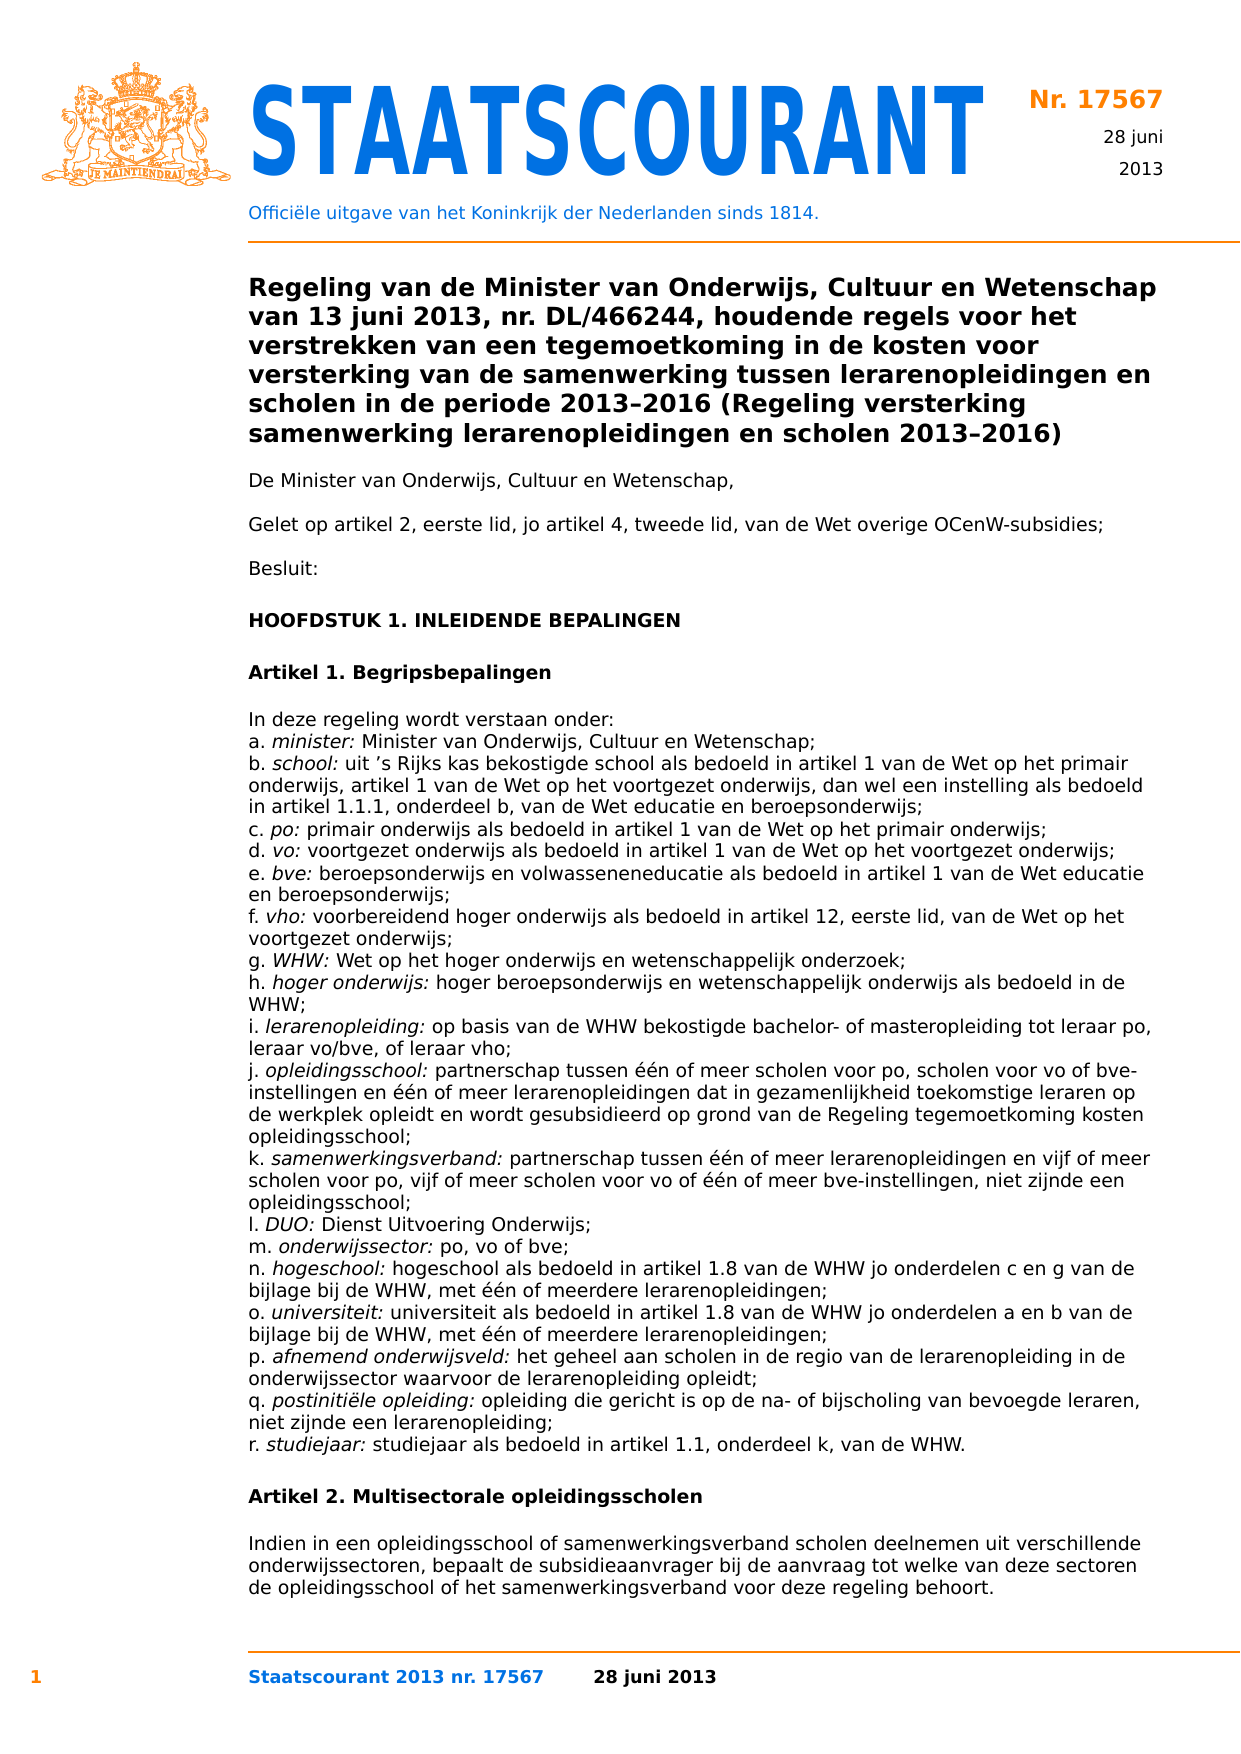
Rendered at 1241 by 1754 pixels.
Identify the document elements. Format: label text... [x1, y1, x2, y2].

text Indien in een opleidingsschool of samenwerkingsverband scholen deelnemen uit verschillende onderwijssectoren, bepaalt de subsidieaanvrager bij de aanvraag tot welke van deze sectoren de opleidingsschool of het samenwerkingsverband voor deze regeling behoort. [248, 1533, 1163, 1599]
text Gelet op artikel 2, eerste lid, jo artikel 4, tweede lid, van de Wet overige OCenW-subsidies; [248, 514, 1163, 536]
text p. afnemend onderwijsveld: het geheel aan scholen in de regio van de lerarenopleiding in de onderwijssector waarvoor de lerarenopleiding opleidt; [248, 1346, 1163, 1390]
text De Minister van Onderwijs, Cultuur en Wetenschap, [248, 470, 1163, 492]
text l. DUO: Dienst Uitvoering Onderwijs; [248, 1214, 1163, 1236]
text i. lerarenopleiding: op basis van de WHW bekostigde bachelor- of masteropleiding tot leraar po, leraar vo/bve, of leraar vho; [248, 1016, 1163, 1060]
subtitle Regeling van de Minister van Onderwijs, Cultuur en Wetenschap van 13 juni 2013, nr. DL/466244, houdende regels voor het verstrekken van een tegemoetkoming in de kosten voor versterking van de samenwerking tussen lerarenopleidingen en scholen in de periode 2013–2016 (Regeling versterking samenwerking lerarenopleidingen en scholen 2013–2016) [248, 273, 1163, 448]
text e. bve: beroepsonderwijs en volwasseneneducatie als bedoeld in artikel 1 van de Wet educatie en beroepsonderwijs; [248, 862, 1163, 906]
text q. postinitiële opleiding: opleiding die gericht is op de na- of bijscholing van bevoegde leraren, niet zijnde een lerarenopleiding; [248, 1390, 1163, 1434]
table_cell 28 juni [998, 121, 1240, 153]
text j. opleidingsschool: partnerschap tussen één of meer scholen voor po, scholen voor vo of bve-instellingen en één of meer lerarenopleidingen dat in gezamenlijkheid toekomstige leraren op de werkplek opleidt en wordt gesubsidieerd op grond van de Regeling tegemoetkoming kosten opleidingsschool; [248, 1060, 1163, 1148]
table_header Nr. 17567 [998, 62, 1240, 121]
text r. studiejaar: studiejaar als bedoeld in artikel 1.1, onderdeel k, van de WHW. [248, 1434, 1163, 1456]
text m. onderwijssector: po, vo of bve; [248, 1236, 1163, 1258]
table_cell Officiële uitgave van het Koninkrijk der Nederlanden sinds 1814. [248, 203, 1240, 241]
text k. samenwerkingsverband: partnerschap tussen één of meer lerarenopleidingen en vijf of meer scholen voor po, vijf of meer scholen voor vo of één of meer bve-instellingen, niet zijnde een opleidingsschool; [248, 1148, 1163, 1214]
subtitle HOOFDSTUK 1. INLEIDENDE BEPALINGEN [248, 609, 1163, 632]
text h. hoger onderwijs: hoger beroepsonderwijs en wetenschappelijk onderwijs als bedoeld in de WHW; [248, 972, 1163, 1016]
text n. hogeschool: hogeschool als bedoeld in artikel 1.8 van de WHW jo onderdelen c en g van de bijlage bij de WHW, met één of meerdere lerarenopleidingen; [248, 1258, 1163, 1302]
table_header STAATSCOURANT [248, 62, 998, 203]
text c. po: primair onderwijs als bedoeld in artikel 1 van de Wet op het primair onderwijs; [248, 818, 1163, 840]
text d. vo: voortgezet onderwijs als bedoeld in artikel 1 van de Wet op het voortgezet onderwijs; [248, 840, 1163, 862]
text o. universiteit: universiteit als bedoeld in artikel 1.8 van de WHW jo onderdelen a en b van de bijlage bij de WHW, met één of meerdere lerarenopleidingen; [248, 1302, 1163, 1346]
picture [41, 62, 231, 186]
subtitle Artikel 2. Multisectorale opleidingsscholen [248, 1486, 1163, 1508]
subtitle Artikel 1. Begripsbepalingen [248, 662, 1163, 683]
table_cell 2013 [998, 153, 1240, 203]
text Besluit: [248, 558, 1163, 579]
text f. vho: voorbereidend hoger onderwijs als bedoeld in artikel 12, eerste lid, van de Wet op het voortgezet onderwijs; [248, 906, 1163, 950]
table_header [25, 62, 248, 241]
text g. WHW: Wet op het hoger onderwijs en wetenschappelijk onderzoek; [248, 950, 1163, 972]
text b. school: uit ’s Rijks kas bekostigde school als bedoeld in artikel 1 van de Wet op het primair onderwijs, artikel 1 van de Wet op het voortgezet onderwijs, dan wel een instelling als bedoeld in artikel 1.1.1, onderdeel b, van de Wet educatie en beroepsonderwijs; [248, 752, 1163, 818]
text a. minister: Minister van Onderwijs, Cultuur en Wetenschap; [248, 731, 1163, 752]
text In deze regeling wordt verstaan onder: [248, 708, 1163, 731]
